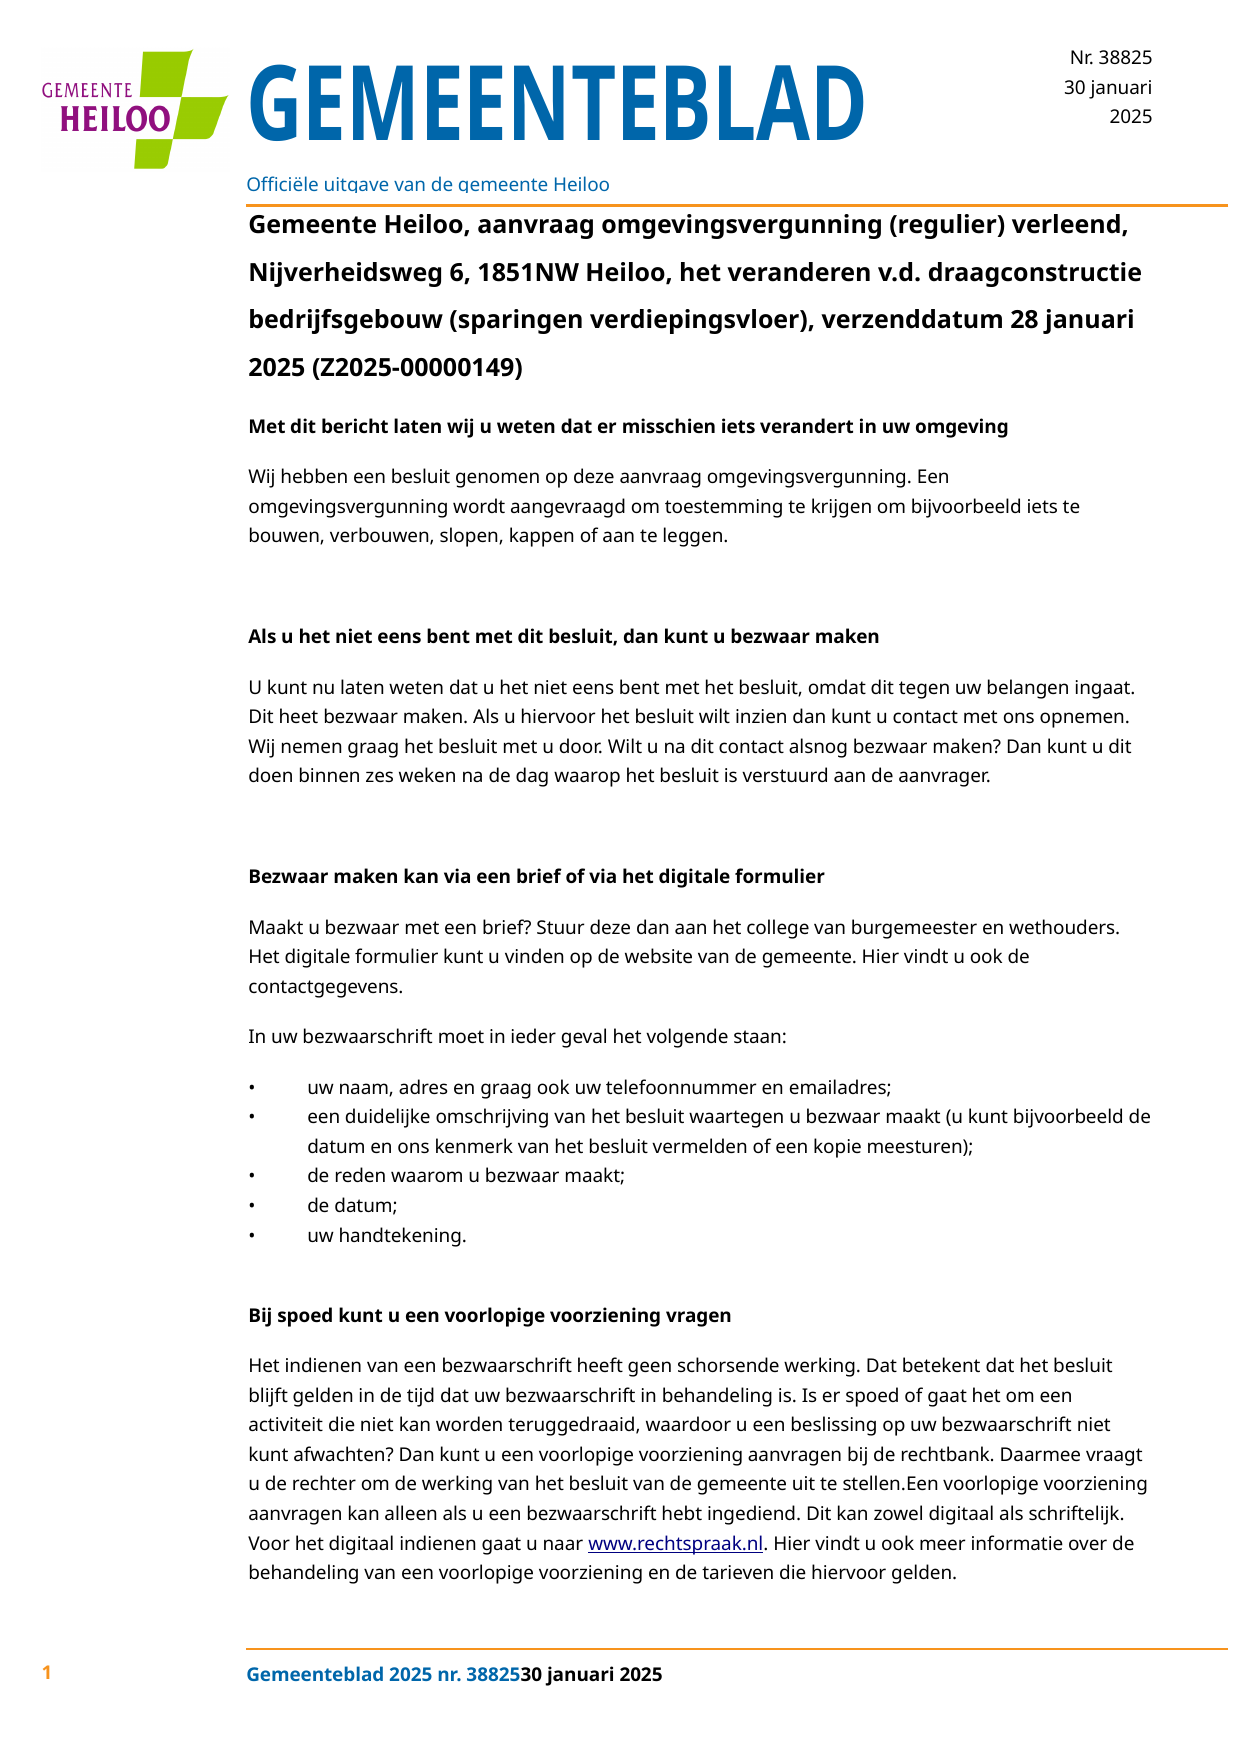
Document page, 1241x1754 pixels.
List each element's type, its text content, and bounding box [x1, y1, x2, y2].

text Bezwaar maken kan via een brief of via het digitale formulier [248, 863, 1152, 889]
text Maakt u bezwaar met een brief? Stuur deze dan aan het college van burgemeester en wethouders. Het digitale formulier kunt u vinden op de website van de gemeente. Hier vindt u ook de contactgegevens. [248, 914, 1152, 999]
list de reden waarom u bezwaar maakt; [248, 1163, 1152, 1188]
list een duidelijke omschrijving van het besluit waartegen u bezwaar maakt (u kunt bijvoorbeeld de datum en ons kenmerk van het besluit vermelden of een kopie meesturen); [248, 1103, 1152, 1159]
list uw naam, adres en graag ook uw telefoonnummer en emailadres; [248, 1074, 1152, 1100]
text Als u het niet eens bent met dit besluit, dan kunt u bezwaar maken [248, 623, 1152, 649]
text In uw bezwaarschrift moet in ieder geval het volgende staan: [248, 1023, 1152, 1049]
text Het indienen van een bezwaarschrift heeft geen schorsende werking. Dat betekent dat het besluit blijft gelden in de tijd dat uw bezwaarschrift in behandeling is. Is er spoed of gaat het om een activiteit die niet kan worden teruggedraaid, waardoor u een beslissing op uw bezwaarschrift niet kunt afwachten? Dan kunt u een voorlopige voorziening aanvragen bij de rechtbank. Daarmee vraagt u de rechter om de werking van het besluit van de gemeente uit te stellen.Een voorlopige voorziening aanvragen kan alleen als u een bezwaarschrift hebt ingediend. Dit kan zowel digitaal als schriftelijk. Voor het digitaal indienen gaat u naar www.rechtspraak.nl. Hier vindt u ook meer informatie over de behandeling van een voorlopige voorziening en de tarieven die hiervoor gelden. [248, 1352, 1152, 1585]
list de datum; [248, 1192, 1152, 1218]
text Met dit bericht laten wij u weten dat er misschien iets verandert in uw omgeving [248, 413, 1152, 439]
text U kunt nu laten weten dat u het niet eens bent met het besluit, omdat dit tegen uw belangen ingaat. Dit heet bezwaar maken. Als u hiervoor het besluit wilt inzien dan kunt u contact met ons opnemen. Wij nemen graag het besluit met u door. Wilt u na dit contact alsnog bezwaar maken? Dan kunt u dit doen binnen zes weken na de dag waarop het besluit is verstuurd aan de aanvrager. [248, 674, 1152, 788]
picture [41, 47, 231, 172]
list uw handtekening. [248, 1222, 1152, 1248]
text Bij spoed kunt u een voorlopige voorziening vragen [248, 1302, 1152, 1328]
text Gemeente Heiloo, aanvraag omgevingsvergunning (regulier) verleend, Nijverheidsweg 6, 1851NW Heiloo, het veranderen v.d. draagconstructie bedrijfsgebouw (sparingen verdiepingsvloer), verzenddatum 28 januari 2025 (Z2025-00000149) [248, 207, 1152, 384]
text Wij hebben een besluit genomen op deze aanvraag omgevingsvergunning. Een omgevingsvergunning wordt aangevraagd om toestemming te krijgen om bijvoorbeeld iets te bouwen, verbouwen, slopen, kappen of aan te leggen. [248, 463, 1152, 548]
